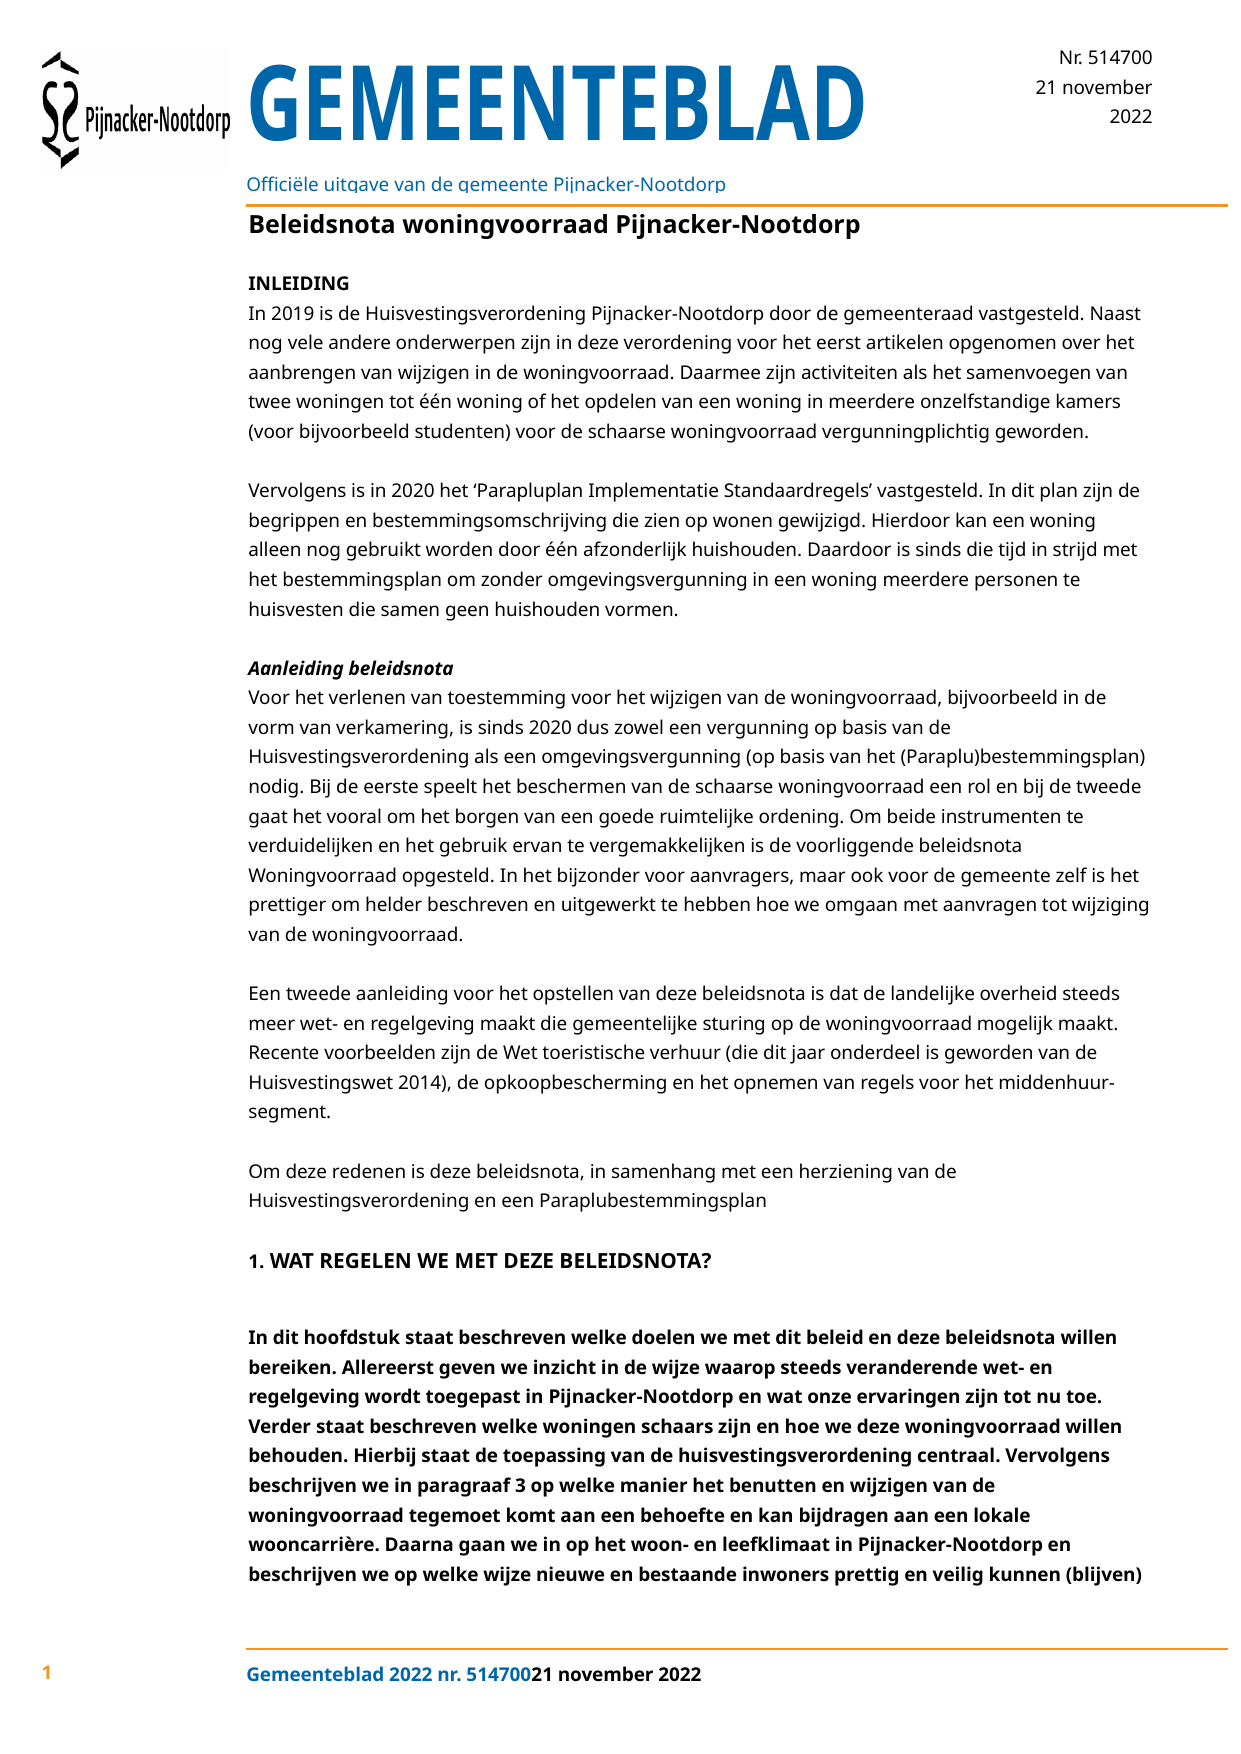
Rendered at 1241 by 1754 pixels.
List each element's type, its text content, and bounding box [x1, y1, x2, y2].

text Een tweede aanleiding voor het opstellen van deze beleidsnota is dat de landelijke overheid steeds meer wet- en regelgeving maakt die gemeentelijke sturing op de woningvoorraad mogelijk maakt. Recente voorbeelden zijn de Wet toeristische verhuur (die dit jaar onderdeel is geworden van de Huisvestingswet 2014), de opkoopbescherming en het opnemen van regels voor het middenhuur-segment. [248, 980, 1152, 1124]
text Om deze redenen is deze beleidsnota, in samenhang met een herziening van de Huisvestingsverordening en een Paraplubestemmingsplan [248, 1158, 1152, 1213]
text Aanleiding beleidsnota [248, 655, 1152, 681]
text INLEIDING [248, 270, 1152, 296]
text In 2019 is de Huisvestingsverordening Pijnacker-Nootdorp door de gemeenteraad vastgesteld. Naast nog vele andere onderwerpen zijn in deze verordening voor het eerst artikelen opgenomen over het aanbrengen van wijzigen in de woningvoorraad. Daarmee zijn activiteiten als het samenvoegen van twee woningen tot één woning of het opdelen van een woning in meerdere onzelfstandige kamers (voor bijvoorbeeld studenten) voor de schaarse woningvoorraad vergunningplichtig geworden. [248, 300, 1152, 444]
text In dit hoofdstuk staat beschreven welke doelen we met dit beleid en deze beleidsnota willen bereiken. Allereerst geven we inzicht in de wijze waarop steeds veranderende wet- en regelgeving wordt toegepast in Pijnacker-Nootdorp en wat onze ervaringen zijn tot nu toe. Verder staat beschreven welke woningen schaars zijn en hoe we deze woningvoorraad willen behouden. Hierbij staat de toepassing van de huisvestingsverordening centraal. Vervolgens beschrijven we in paragraaf 3 op welke manier het benutten en wijzigen van de woningvoorraad tegemoet komt aan een behoefte en kan bijdragen aan een lokale wooncarrière. Daarna gaan we in op het woon- en leefklimaat in Pijnacker-Nootdorp en beschrijven we op welke wijze nieuwe en bestaande inwoners prettig en veilig kunnen (blijven) [248, 1324, 1152, 1587]
text Beleidsnota woningvoorraad Pijnacker-Nootdorp [248, 207, 1152, 241]
text Vervolgens is in 2020 het ‘Parapluplan Implementatie Standaardregels’ vastgesteld. In dit plan zijn de begrippen en bestemmingsomschrijving die zien op wonen gewijzigd. Hierdoor kan een woning alleen nog gebruikt worden door één afzonderlijk huishouden. Daardoor is sinds die tijd in strijd met het bestemmingsplan om zonder omgevingsvergunning in een woning meerdere personen te huisvesten die samen geen huishouden vormen. [248, 477, 1152, 621]
text 1. WAT REGELEN WE MET DEZE BELEIDSNOTA? [248, 1247, 1152, 1275]
text Voor het verlenen van toestemming voor het wijzigen van de woningvoorraad, bijvoorbeeld in de vorm van verkamering, is sinds 2020 dus zowel een vergunning op basis van de Huisvestingsverordening als een omgevingsvergunning (op basis van het (Paraplu)bestemmingsplan) nodig. Bij de eerste speelt het beschermen van de schaarse woningvoorraad een rol en bij de tweede gaat het vooral om het borgen van een goede ruimtelijke ordening. Om beide instrumenten te verduidelijken en het gebruik ervan te vergemakkelijken is de voorliggende beleidsnota Woningvoorraad opgesteld. In het bijzonder voor aanvragers, maar ook voor de gemeente zelf is het prettiger om helder beschreven en uitgewerkt te hebben hoe we omgaan met aanvragen tot wijziging van de woningvoorraad. [248, 684, 1152, 947]
picture [41, 47, 231, 172]
